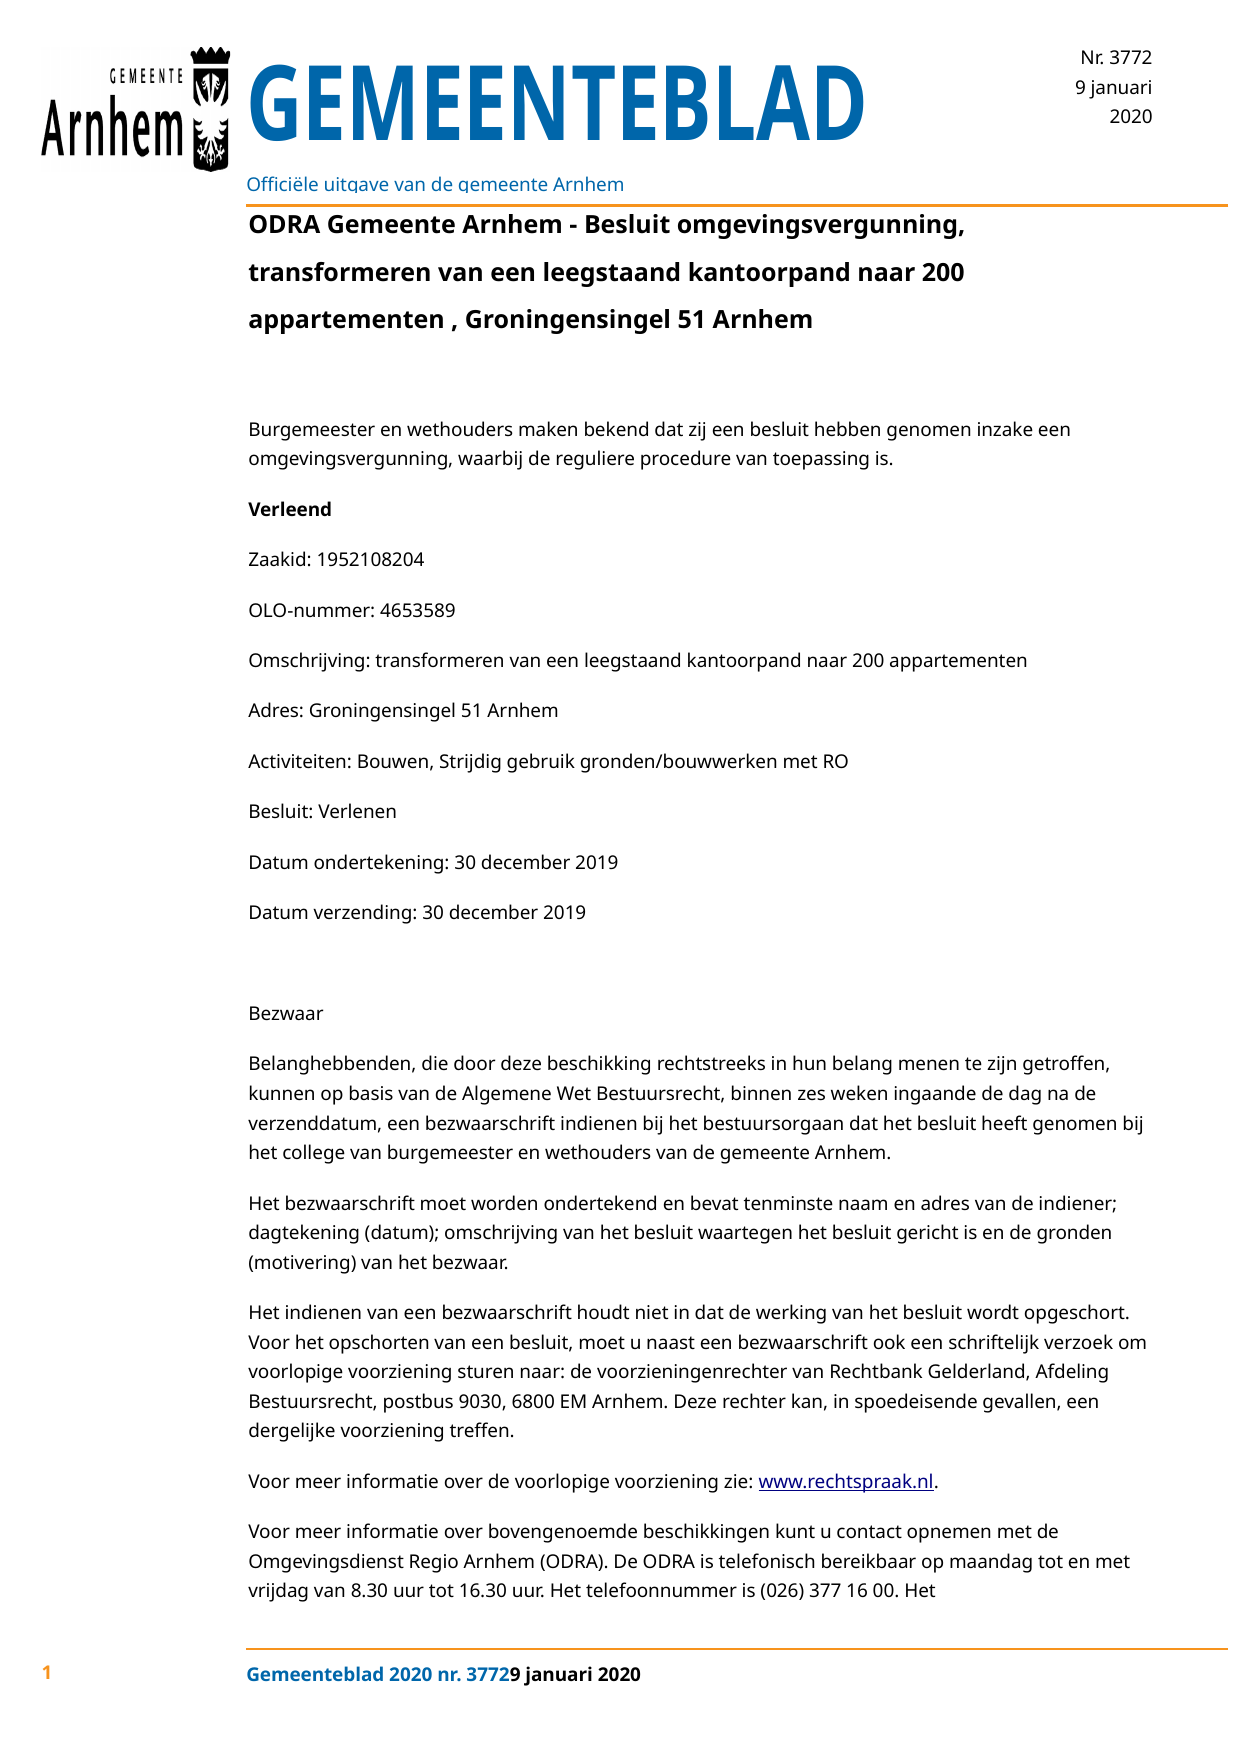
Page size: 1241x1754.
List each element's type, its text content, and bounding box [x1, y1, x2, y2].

text Omschrijving: transformeren van een leegstaand kantoorpand naar 200 appartementen [248, 647, 1152, 673]
text Voor meer informatie over bovengenoemde beschikkingen kunt u contact opnemen met de Omgevingsdienst Regio Arnhem (ODRA). De ODRA is telefonisch bereikbaar op maandag tot en met vrijdag van 8.30 uur tot 16.30 uur. Het telefoonnummer is (026) 377 16 00. Het [248, 1518, 1152, 1603]
text Datum verzending: 30 december 2019 [248, 899, 1152, 925]
text Zaakid: 1952108204 [248, 546, 1152, 572]
text Verleend [248, 496, 1152, 522]
text Het bezwaarschrift moet worden ondertekend en bevat tenminste naam en adres van de indiener; dagtekening (datum); omschrijving van het besluit waartegen het besluit gericht is en de gronden (motivering) van het bezwaar. [248, 1190, 1152, 1274]
text Besluit: Verlenen [248, 798, 1152, 824]
text Adres: Groningensingel 51 Arnhem [248, 698, 1152, 723]
text Bezwaar [248, 1000, 1152, 1026]
picture [41, 47, 231, 172]
text Belanghebbenden, die door deze beschikking rechtstreeks in hun belang menen te zijn getroffen, kunnen op basis van de Algemene Wet Bestuursrecht, binnen zes weken ingaande de dag na de verzenddatum, een bezwaarschrift indienen bij het bestuursorgaan dat het besluit heeft genomen bij het college van burgemeester en wethouders van de gemeente Arnhem. [248, 1051, 1152, 1165]
text Datum ondertekening: 30 december 2019 [248, 849, 1152, 874]
text Activiteiten: Bouwen, Strijdig gebruik gronden/bouwwerken met RO [248, 748, 1152, 774]
text Burgemeester en wethouders maken bekend dat zij een besluit hebben genomen inzake een omgevingsvergunning, waarbij de reguliere procedure van toepassing is. [248, 416, 1152, 471]
text ODRA Gemeente Arnhem - Besluit omgevingsvergunning, transformeren van een leegstaand kantoorpand naar 200 appartementen , Groningensingel 51 Arnhem [248, 207, 1152, 336]
text Voor meer informatie over de voorlopige voorziening zie: www.rechtspraak.nl. [248, 1468, 1152, 1494]
text Het indienen van een bezwaarschrift houdt niet in dat de werking van het besluit wordt opgeschort. Voor het opschorten van een besluit, moet u naast een bezwaarschrift ook een schriftelijk verzoek om voorlopige voorziening sturen naar: de voorzieningenrechter van Rechtbank Gelderland, Afdeling Bestuursrecht, postbus 9030, 6800 EM Arnhem. Deze rechter kan, in spoedeisende gevallen, een dergelijke voorziening treffen. [248, 1299, 1152, 1443]
text OLO-nummer: 4653589 [248, 597, 1152, 622]
